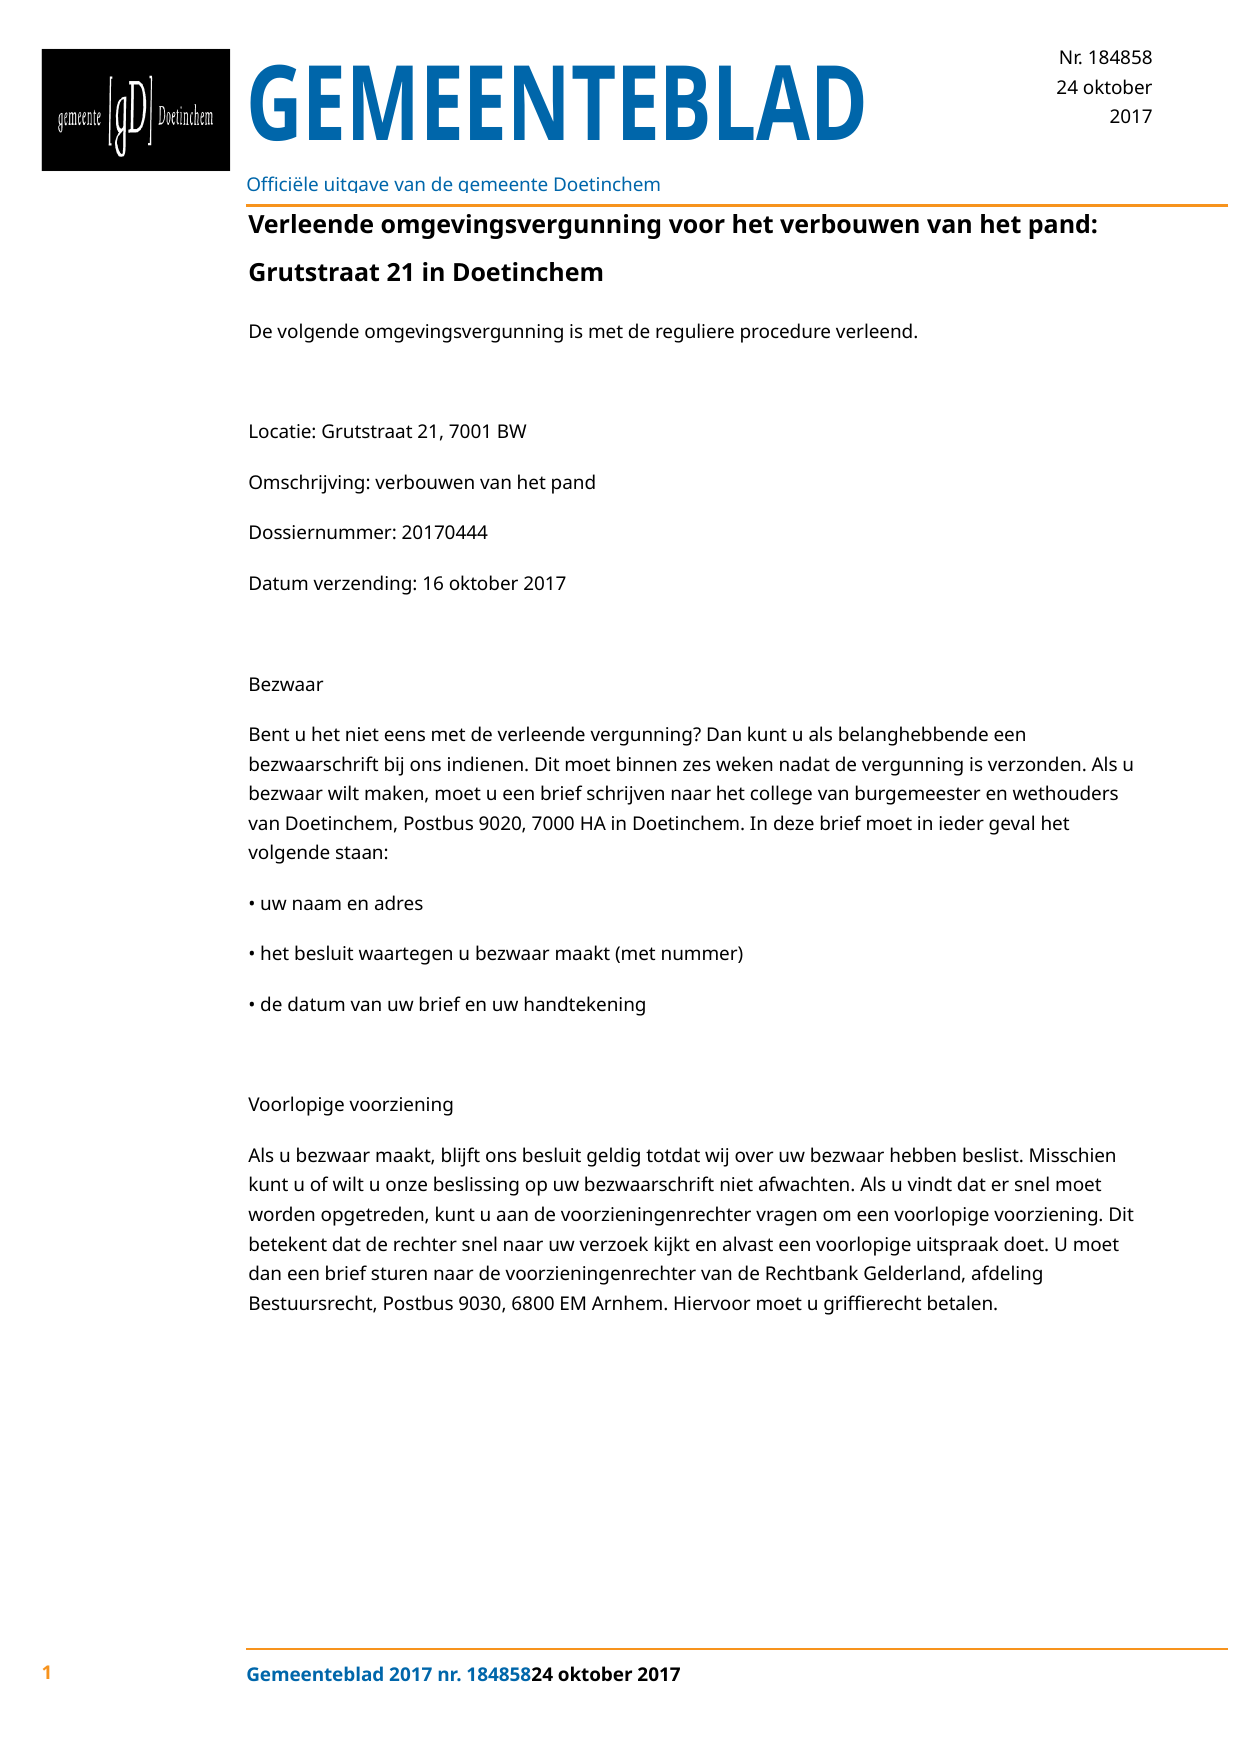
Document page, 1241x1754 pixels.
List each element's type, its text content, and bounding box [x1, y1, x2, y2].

text Als u bezwaar maakt, blijft ons besluit geldig totdat wij over uw bezwaar hebben beslist. Misschien kunt u of wilt u onze beslissing op uw bezwaarschrift niet afwachten. Als u vindt dat er snel moet worden opgetreden, kunt u aan de voorzieningenrechter vragen om een voorlopige voorziening. Dit betekent dat de rechter snel naar uw verzoek kijkt en alvast een voorlopige uitspraak doet. U moet dan een brief sturen naar de voorzieningenrechter van de Rechtbank Gelderland, afdeling Bestuursrecht, Postbus 9030, 6800 EM Arnhem. Hiervoor moet u griffierecht betalen. [248, 1142, 1152, 1316]
text Bent u het niet eens met de verleende vergunning? Dan kunt u als belanghebbende een bezwaarschrift bij ons indienen. Dit moet binnen zes weken nadat de vergunning is verzonden. Als u bezwaar wilt maken, moet u een brief schrijven naar het college van burgemeester en wethouders van Doetinchem, Postbus 9020, 7000 HA in Doetinchem. In deze brief moet in ieder geval het volgende staan: [248, 721, 1152, 865]
picture [41, 47, 231, 172]
text • het besluit waartegen u bezwaar maakt (met nummer) [248, 940, 1152, 966]
text De volgende omgevingsvergunning is met de reguliere procedure verleend. [248, 318, 1152, 344]
text Datum verzending: 16 oktober 2017 [248, 570, 1152, 596]
text Omschrijving: verbouwen van het pand [248, 469, 1152, 495]
text • uw naam en adres [248, 890, 1152, 916]
text Dossiernummer: 20170444 [248, 519, 1152, 545]
text Locatie: Grutstraat 21, 7001 BW [248, 419, 1152, 444]
text Verleende omgevingsvergunning voor het verbouwen van het pand: Grutstraat 21 in Doetinchem [248, 207, 1152, 288]
text Voorlopige voorziening [248, 1092, 1152, 1117]
text Bezwaar [248, 671, 1152, 697]
text • de datum van uw brief en uw handtekening [248, 991, 1152, 1017]
